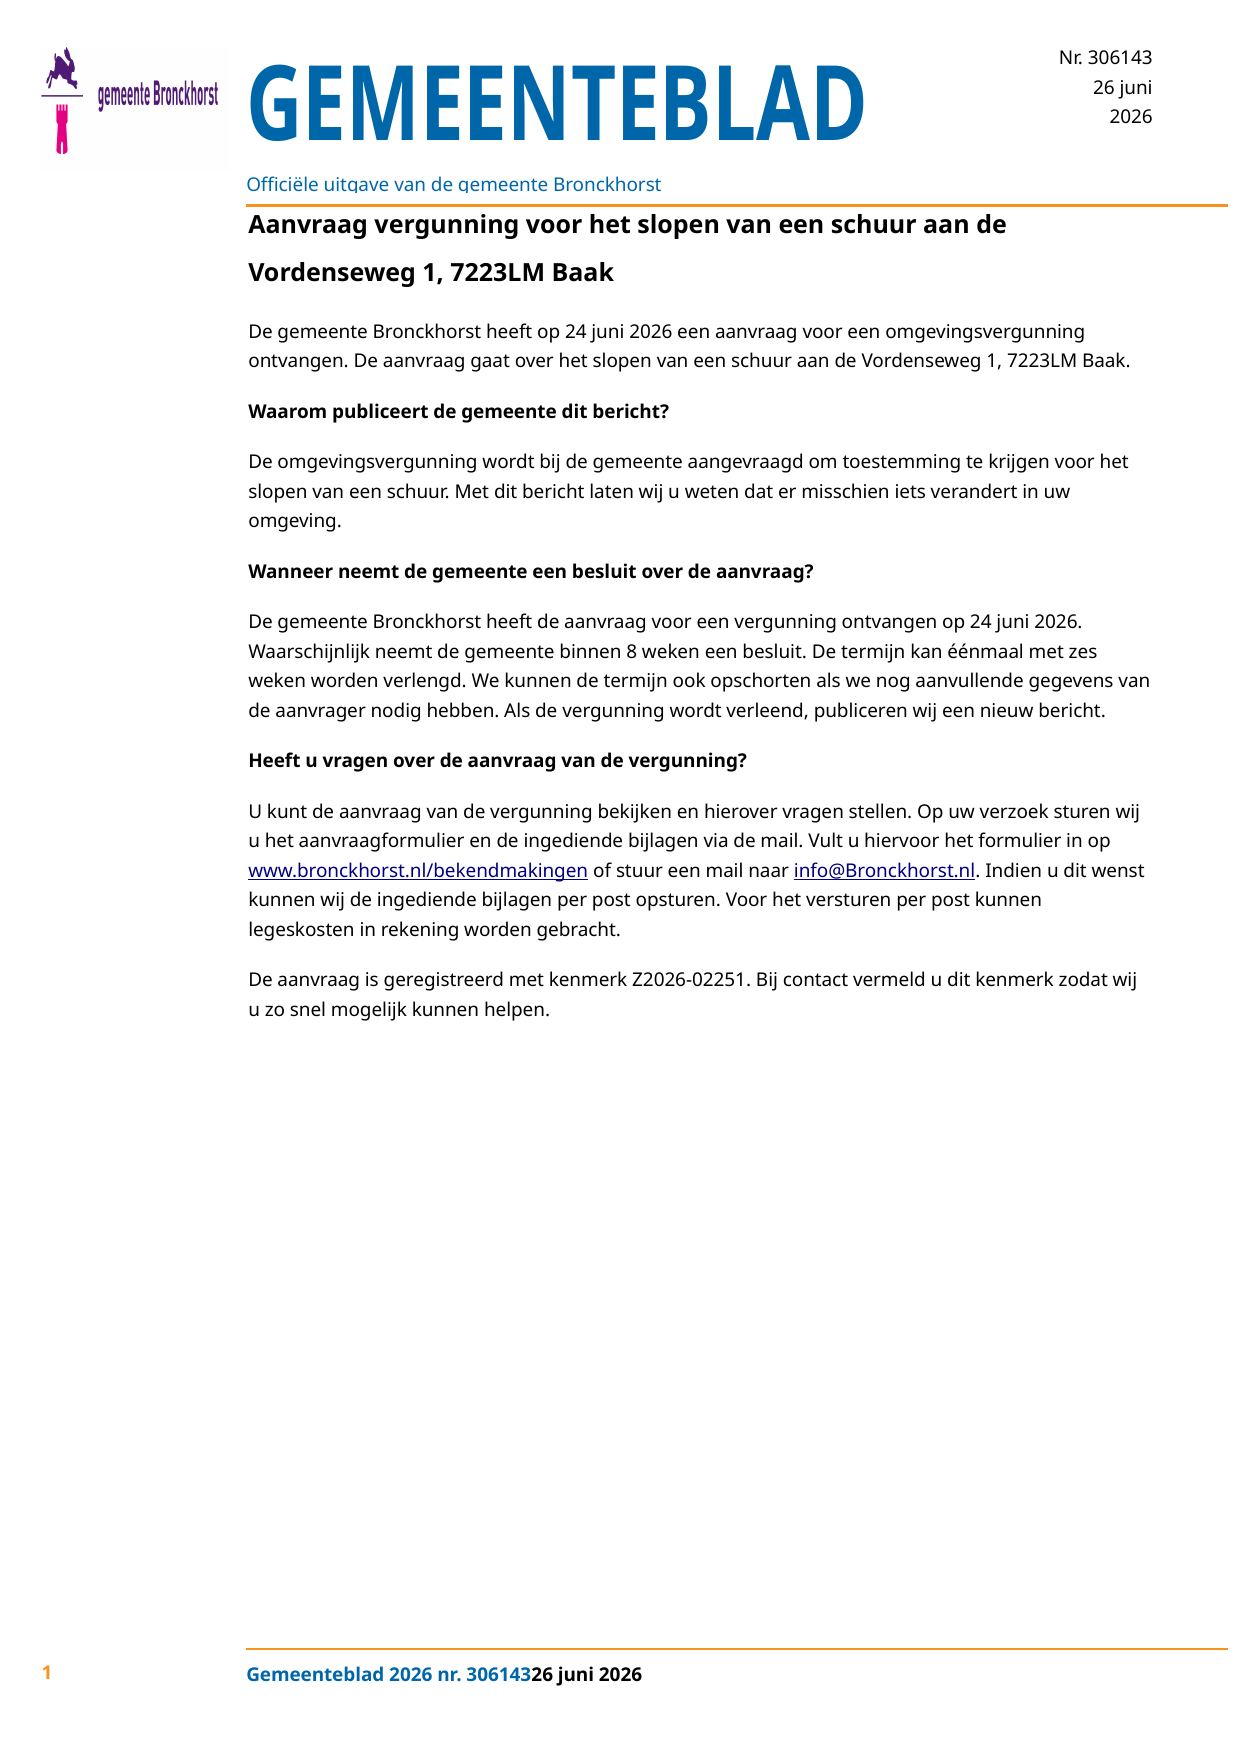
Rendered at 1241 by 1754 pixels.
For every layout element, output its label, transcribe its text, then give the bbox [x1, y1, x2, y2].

text De omgevingsvergunning wordt bij de gemeente aangevraagd om toestemming te krijgen voor het slopen van een schuur. Met dit bericht laten wij u weten dat er misschien iets verandert in uw omgeving. [248, 448, 1152, 533]
text U kunt de aanvraag van de vergunning bekijken en hierover vragen stellen. Op uw verzoek sturen wij u het aanvraagformulier en de ingediende bijlagen via de mail. Vult u hiervoor het formulier in op www.bronckhorst.nl/bekendmakingen of stuur een mail naar info@Bronckhorst.nl. Indien u dit wenst kunnen wij de ingediende bijlagen per post opsturen. Voor het versturen per post kunnen legeskosten in rekening worden gebracht. [248, 798, 1152, 942]
text De gemeente Bronckhorst heeft de aanvraag voor een vergunning ontvangen op 24 juni 2026. Waarschijnlijk neemt de gemeente binnen 8 weken een besluit. De termijn kan éénmaal met zes weken worden verlengd. We kunnen de termijn ook opschorten als we nog aanvullende gegevens van de aanvrager nodig hebben. Als de vergunning wordt verleend, publiceren wij een nieuw bericht. [248, 608, 1152, 723]
text Waarom publiceert de gemeente dit bericht? [248, 398, 1152, 424]
text Wanneer neemt de gemeente een besluit over de aanvraag? [248, 558, 1152, 584]
text De gemeente Bronckhorst heeft op 24 juni 2026 een aanvraag voor een omgevingsvergunning ontvangen. De aanvraag gaat over het slopen van een schuur aan de Vordenseweg 1, 7223LM Baak. [248, 318, 1152, 373]
text De aanvraag is geregistreerd met kenmerk Z2026-02251. Bij contact vermeld u dit kenmerk zodat wij u zo snel mogelijk kunnen helpen. [248, 967, 1152, 1022]
text Heeft u vragen over de aanvraag van de vergunning? [248, 747, 1152, 773]
text Aanvraag vergunning voor het slopen van een schuur aan de Vordenseweg 1, 7223LM Baak [248, 207, 1152, 288]
picture [41, 47, 231, 172]
